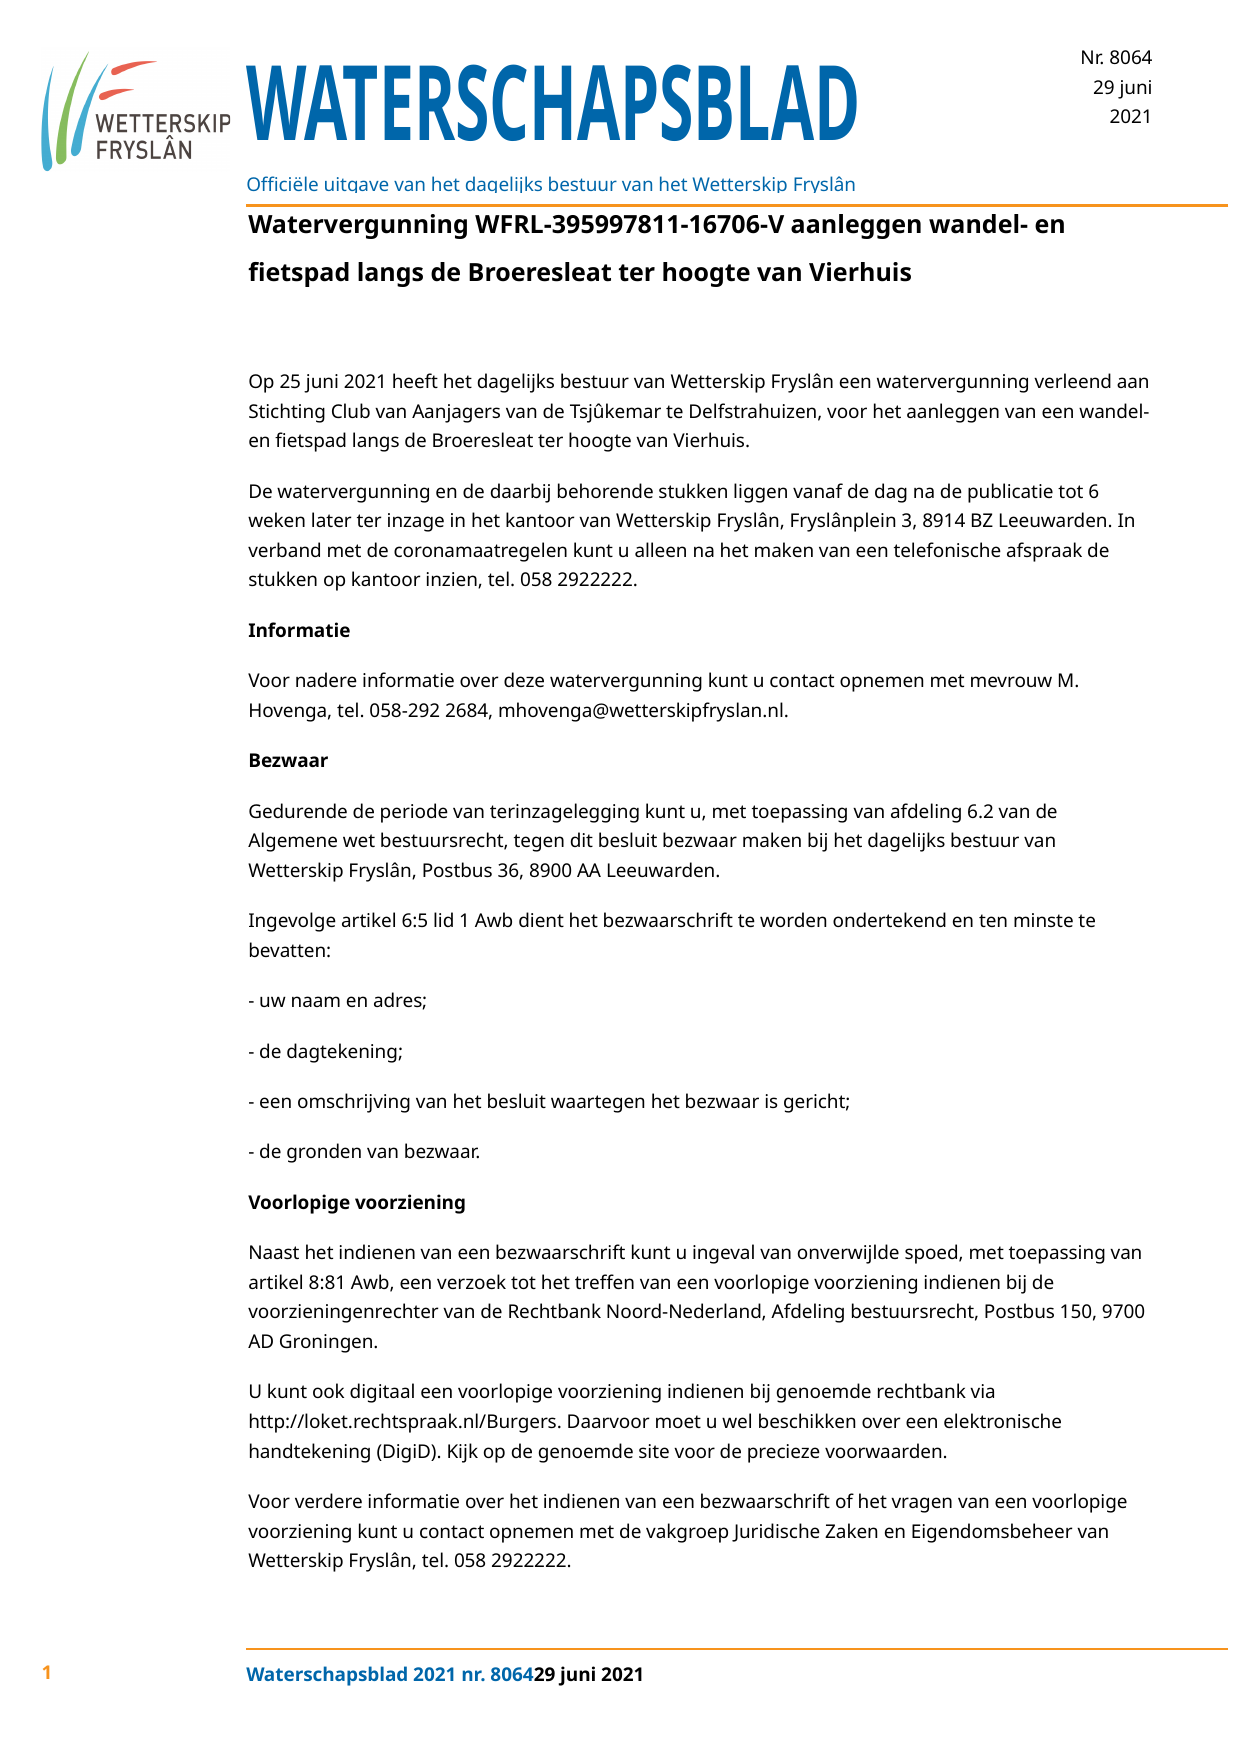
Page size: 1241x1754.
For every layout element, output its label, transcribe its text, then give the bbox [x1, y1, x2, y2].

text U kunt ook digitaal een voorlopige voorziening indienen bij genoemde rechtbank via http://loket.rechtspraak.nl/Burgers. Daarvoor moet u wel beschikken over een elektronische handtekening (DigiD). Kijk op de genoemde site voor de precieze voorwaarden. [248, 1379, 1152, 1464]
picture [41, 47, 231, 172]
text Informatie [248, 617, 1152, 643]
text Voor verdere informatie over het indienen van een bezwaarschrift of het vragen van een voorlopige voorziening kunt u contact opnemen met de vakgroep Juridische Zaken en Eigendomsbeheer van Wetterskip Fryslân, tel. 058 2922222. [248, 1488, 1152, 1573]
text De watervergunning en de daarbij behorende stukken liggen vanaf de dag na de publicatie tot 6 weken later ter inzage in het kantoor van Wetterskip Fryslân, Fryslânplein 3, 8914 BZ Leeuwarden. In verband met de coronamaatregelen kunt u alleen na het maken van een telefonische afspraak de stukken op kantoor inzien, tel. 058 2922222. [248, 478, 1152, 592]
text - uw naam en adres; [248, 987, 1152, 1013]
text Gedurende de periode van terinzagelegging kunt u, met toepassing van afdeling 6.2 van de Algemene wet bestuursrecht, tegen dit besluit bezwaar maken bij het dagelijks bestuur van Wetterskip Fryslân, Postbus 36, 8900 AA Leeuwarden. [248, 798, 1152, 883]
text Voorlopige voorziening [248, 1189, 1152, 1215]
text Bezwaar [248, 747, 1152, 773]
text - een omschrijving van het besluit waartegen het bezwaar is gericht; [248, 1088, 1152, 1114]
text Naast het indienen van een bezwaarschrift kunt u ingeval van onverwijlde spoed, met toepassing van artikel 8:81 Awb, een verzoek tot het treffen van een voorlopige voorziening indienen bij de voorzieningenrechter van de Rechtbank Noord-Nederland, Afdeling bestuursrecht, Postbus 150, 9700 AD Groningen. [248, 1239, 1152, 1354]
text - de dagtekening; [248, 1038, 1152, 1064]
text - de gronden van bezwaar. [248, 1139, 1152, 1164]
text Op 25 juni 2021 heeft het dagelijks bestuur van Wetterskip Fryslân een watervergunning verleend aan Stichting Club van Aanjagers van de Tsjûkemar te Delfstrahuizen, voor het aanleggen van een wandel- en fietspad langs de Broeresleat ter hoogte van Vierhuis. [248, 368, 1152, 453]
text Voor nadere informatie over deze watervergunning kunt u contact opnemen met mevrouw M. Hovenga, tel. 058-292 2684, mhovenga@wetterskipfryslan.nl. [248, 667, 1152, 723]
text Watervergunning WFRL-395997811-16706-V aanleggen wandel- en fietspad langs de Broeresleat ter hoogte van Vierhuis [248, 207, 1152, 288]
text Ingevolge artikel 6:5 lid 1 Awb dient het bezwaarschrift te worden ondertekend en ten minste te bevatten: [248, 907, 1152, 963]
